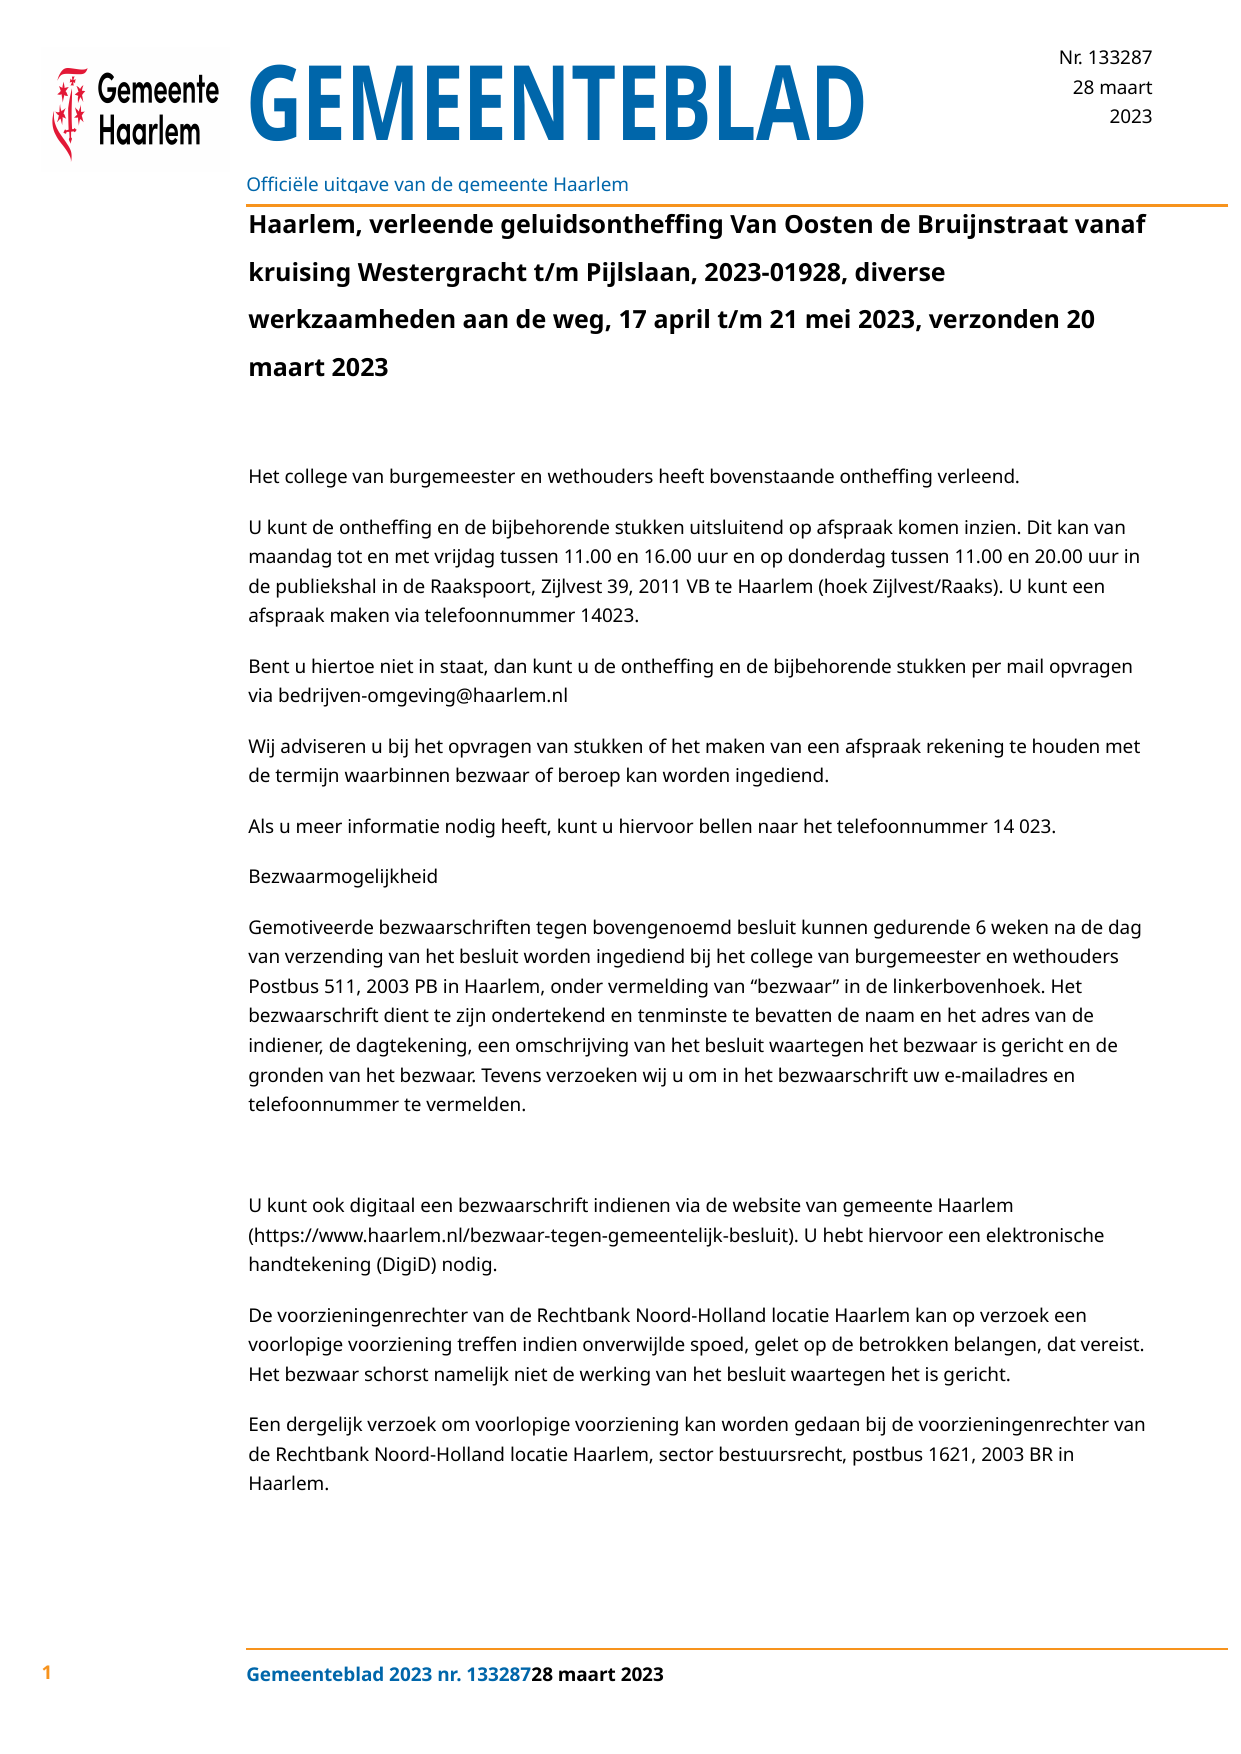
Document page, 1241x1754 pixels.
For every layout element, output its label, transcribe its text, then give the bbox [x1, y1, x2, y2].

text Bent u hiertoe niet in staat, dan kunt u de ontheffing en de bijbehorende stukken per mail opvragen via bedrijven-omgeving@haarlem.nl [248, 653, 1152, 708]
text Als u meer informatie nodig heeft, kunt u hiervoor bellen naar het telefoonnummer 14 023. [248, 813, 1152, 839]
text Het college van burgemeester en wethouders heeft bovenstaande ontheffing verleend. [248, 463, 1152, 489]
text Bezwaarmogelijkheid [248, 863, 1152, 889]
text De voorzieningenrechter van de Rechtbank Noord-Holland locatie Haarlem kan op verzoek een voorlopige voorziening treffen indien onverwijlde spoed, gelet op de betrokken belangen, dat vereist. Het bezwaar schorst namelijk niet de werking van het besluit waartegen het is gericht. [248, 1302, 1152, 1387]
text Wij adviseren u bij het opvragen van stukken of het maken van een afspraak rekening te houden met de termijn waarbinnen bezwaar of beroep kan worden ingediend. [248, 733, 1152, 788]
text Gemotiveerde bezwaarschriften tegen bovengenoemd besluit kunnen gedurende 6 weken na de dag van verzending van het besluit worden ingediend bij het college van burgemeester en wethouders Postbus 511, 2003 PB in Haarlem, onder vermelding van “bezwaar” in de linkerbovenhoek. Het bezwaarschrift dient te zijn ondertekend en tenminste te bevatten de naam en het adres van de indiener, de dagtekening, een omschrijving van het besluit waartegen het bezwaar is gericht en de gronden van het bezwaar. Tevens verzoeken wij u om in het bezwaarschrift uw e-mailadres en telefoonnummer te vermelden. [248, 914, 1152, 1117]
text Een dergelijk verzoek om voorlopige voorziening kan worden gedaan bij de voorzieningenrechter van de Rechtbank Noord-Holland locatie Haarlem, sector bestuursrecht, postbus 1621, 2003 BR in Haarlem. [248, 1411, 1152, 1496]
picture [41, 47, 231, 172]
text U kunt ook digitaal een bezwaarschrift indienen via de website van gemeente Haarlem (https://www.haarlem.nl/bezwaar-tegen-gemeentelijk-besluit). U hebt hiervoor een elektronische handtekening (DigiD) nodig. [248, 1192, 1152, 1277]
text U kunt de ontheffing en de bijbehorende stukken uitsluitend op afspraak komen inzien. Dit kan van maandag tot en met vrijdag tussen 11.00 en 16.00 uur en op donderdag tussen 11.00 en 20.00 uur in de publiekshal in de Raakspoort, Zijlvest 39, 2011 VB te Haarlem (hoek Zijlvest/Raaks). U kunt een afspraak maken via telefoonnummer 14023. [248, 514, 1152, 628]
text Haarlem, verleende geluidsontheffing Van Oosten de Bruijnstraat vanaf kruising Westergracht t/m Pijlslaan, 2023-01928, diverse werkzaamheden aan de weg, 17 april t/m 21 mei 2023, verzonden 20 maart 2023 [248, 207, 1152, 384]
